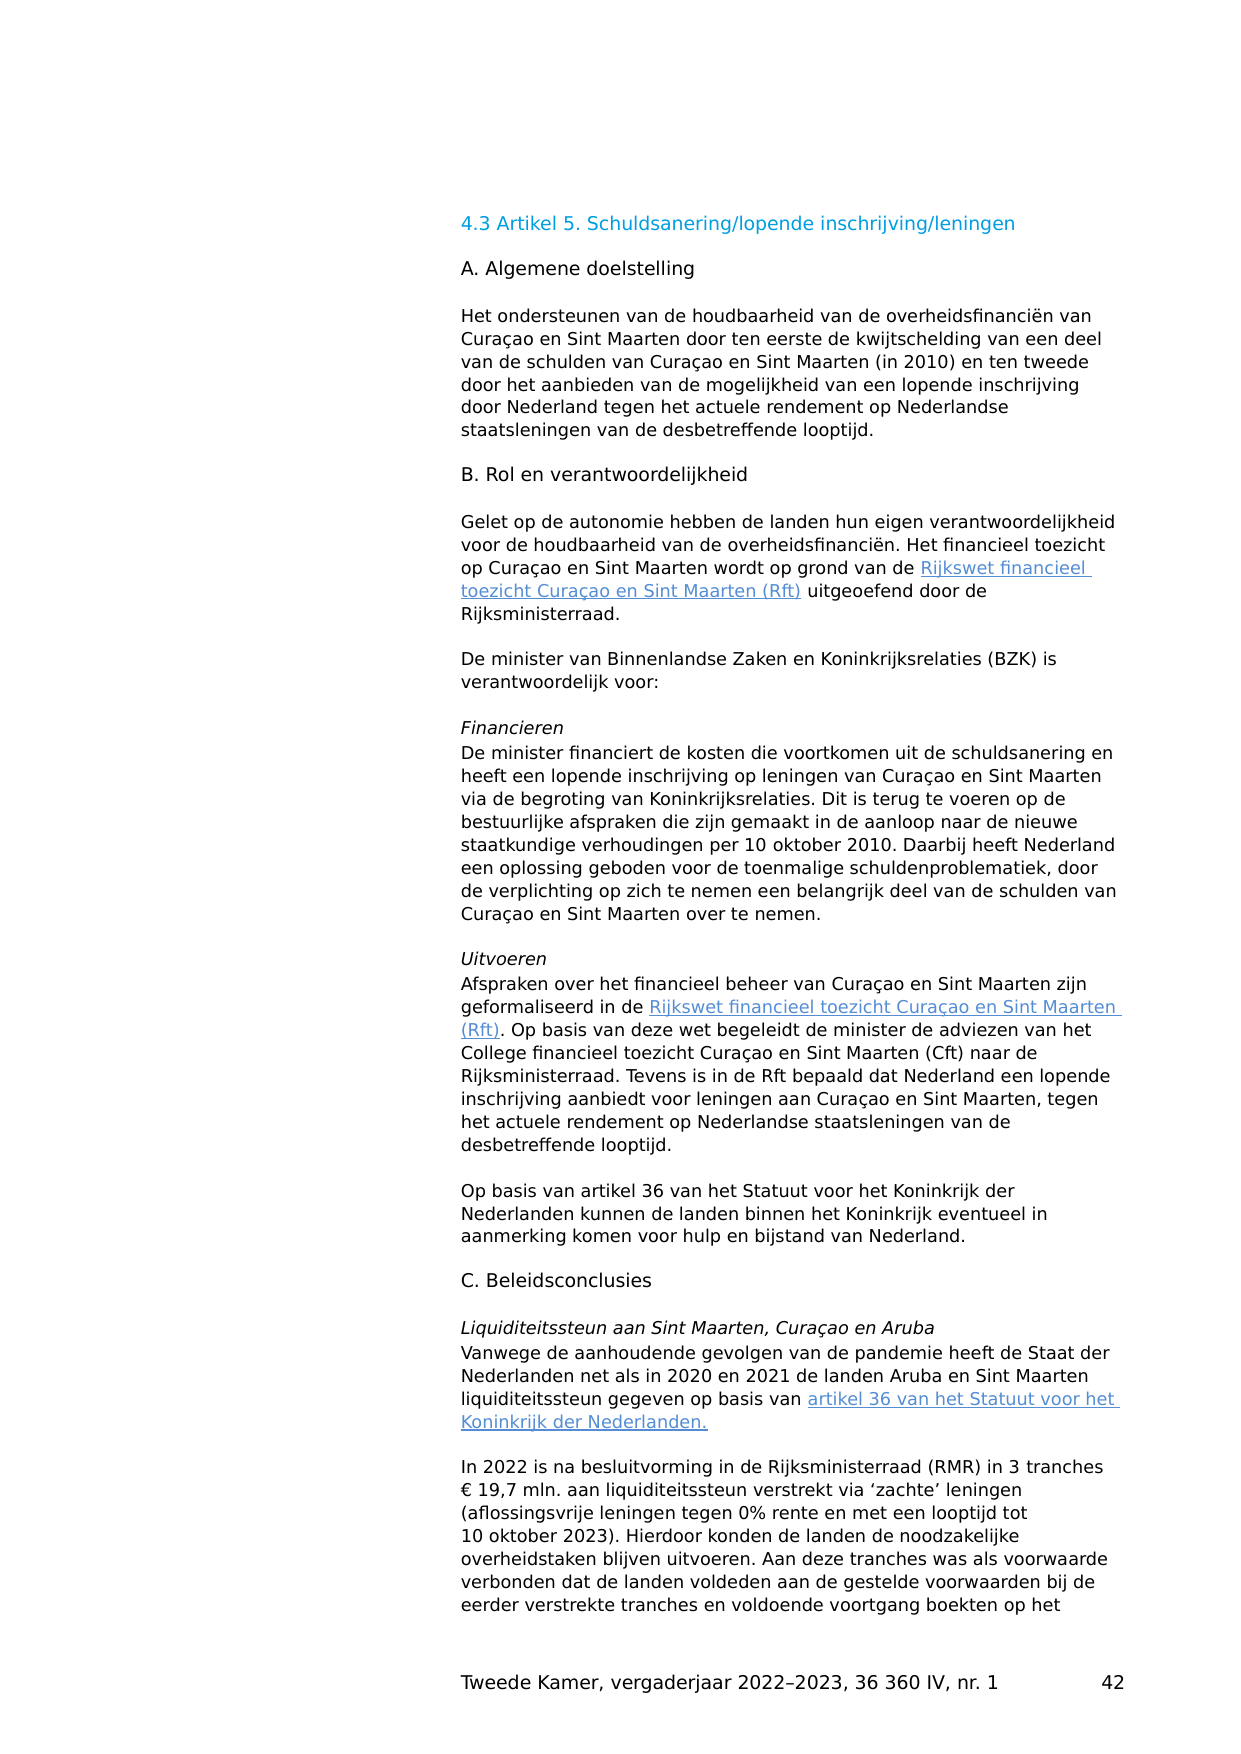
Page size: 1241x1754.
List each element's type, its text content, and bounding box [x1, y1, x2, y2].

text Liquiditeitssteun aan Sint Maarten, Curaçao en Aruba [461, 1316, 1125, 1339]
text Gelet op de autonomie hebben de landen hun eigen verantwoordelijkheid voor de houdbaarheid van de overheidsfinanciën. Het financieel toezicht op Curaçao en Sint Maarten wordt op grond van de Rijkswet financieel toezicht Curaçao en Sint Maarten (Rft) uitgeoefend door de Rijksministerraad. [461, 510, 1125, 624]
title C. Beleidsconclusies [461, 1270, 1125, 1292]
title B. Rol en verantwoordelijkheid [461, 464, 1125, 486]
text Financieren [461, 716, 1125, 739]
text Uitvoeren [461, 947, 1125, 970]
text Afspraken over het financieel beheer van Curaçao en Sint Maarten zijn geformaliseerd in de Rijkswet financieel toezicht Curaçao en Sint Maarten (Rft). Op basis van deze wet begeleidt de minister de adviezen van het College financieel toezicht Curaçao en Sint Maarten (Cft) naar de Rijksministerraad. Tevens is in de Rft bepaald dat Nederland een lopende inschrijving aanbiedt voor leningen aan Curaçao en Sint Maarten, tegen het actuele rendement op Nederlandse staatsleningen van de desbetreffende looptijd. [461, 972, 1125, 1156]
text De minister financiert de kosten die voortkomen uit de schuldsanering en heeft een lopende inschrijving op leningen van Curaçao en Sint Maarten via de begroting van Koninkrijksrelaties. Dit is terug te voeren op de bestuurlijke afspraken die zijn gemaakt in de aanloop naar de nieuwe staatkundige verhoudingen per 10 oktober 2010. Daarbij heeft Nederland een oplossing geboden voor de toenmalige schuldenproblematiek, door de verplichting op zich te nemen een belangrijk deel van de schulden van Curaçao en Sint Maarten over te nemen. [461, 741, 1125, 924]
text De minister van Binnenlandse Zaken en Koninkrijksrelaties (BZK) is verantwoordelijk voor: [461, 647, 1125, 693]
title A. Algemene doelstelling [461, 258, 1125, 280]
text Het ondersteunen van de houdbaarheid van de overheidsfinanciën van Curaçao en Sint Maarten door ten eerste de kwijtschelding van een deel van de schulden van Curaçao en Sint Maarten (in 2010) en ten tweede door het aanbieden van de mogelijkheid van een lopende inschrijving door Nederland tegen het actuele rendement op Nederlandse staatsleningen van de desbetreffende looptijd. [461, 304, 1125, 441]
text Vanwege de aanhoudende gevolgen van de pandemie heeft de Staat der Nederlanden net als in 2020 en 2021 de landen Aruba en Sint Maarten liquiditeitssteun gegeven op basis van artikel 36 van het Statuut voor het Koninkrijk der Nederlanden. [461, 1341, 1125, 1433]
text Op basis van artikel 36 van het Statuut voor het Koninkrijk der Nederlanden kunnen de landen binnen het Koninkrijk eventueel in aanmerking komen voor hulp en bijstand van Nederland. [461, 1179, 1125, 1247]
text In 2022 is na besluitvorming in de Rijksministerraad (RMR) in 3 tranches € 19,7 mln. aan liquiditeitssteun verstrekt via ‘zachte’ leningen (aflossingsvrije leningen tegen 0% rente en met een looptijd tot 10 oktober 2023). Hierdoor konden de landen de noodzakelijke overheidstaken blijven uitvoeren. Aan deze tranches was als voorwaarde verbonden dat de landen voldeden aan de gestelde voorwaarden bij de eerder verstrekte tranches en voldoende voortgang boekten op het [461, 1456, 1125, 1616]
title 4.3 Artikel 5. Schuldsanering/lopende inschrijving/leningen [461, 213, 1125, 235]
